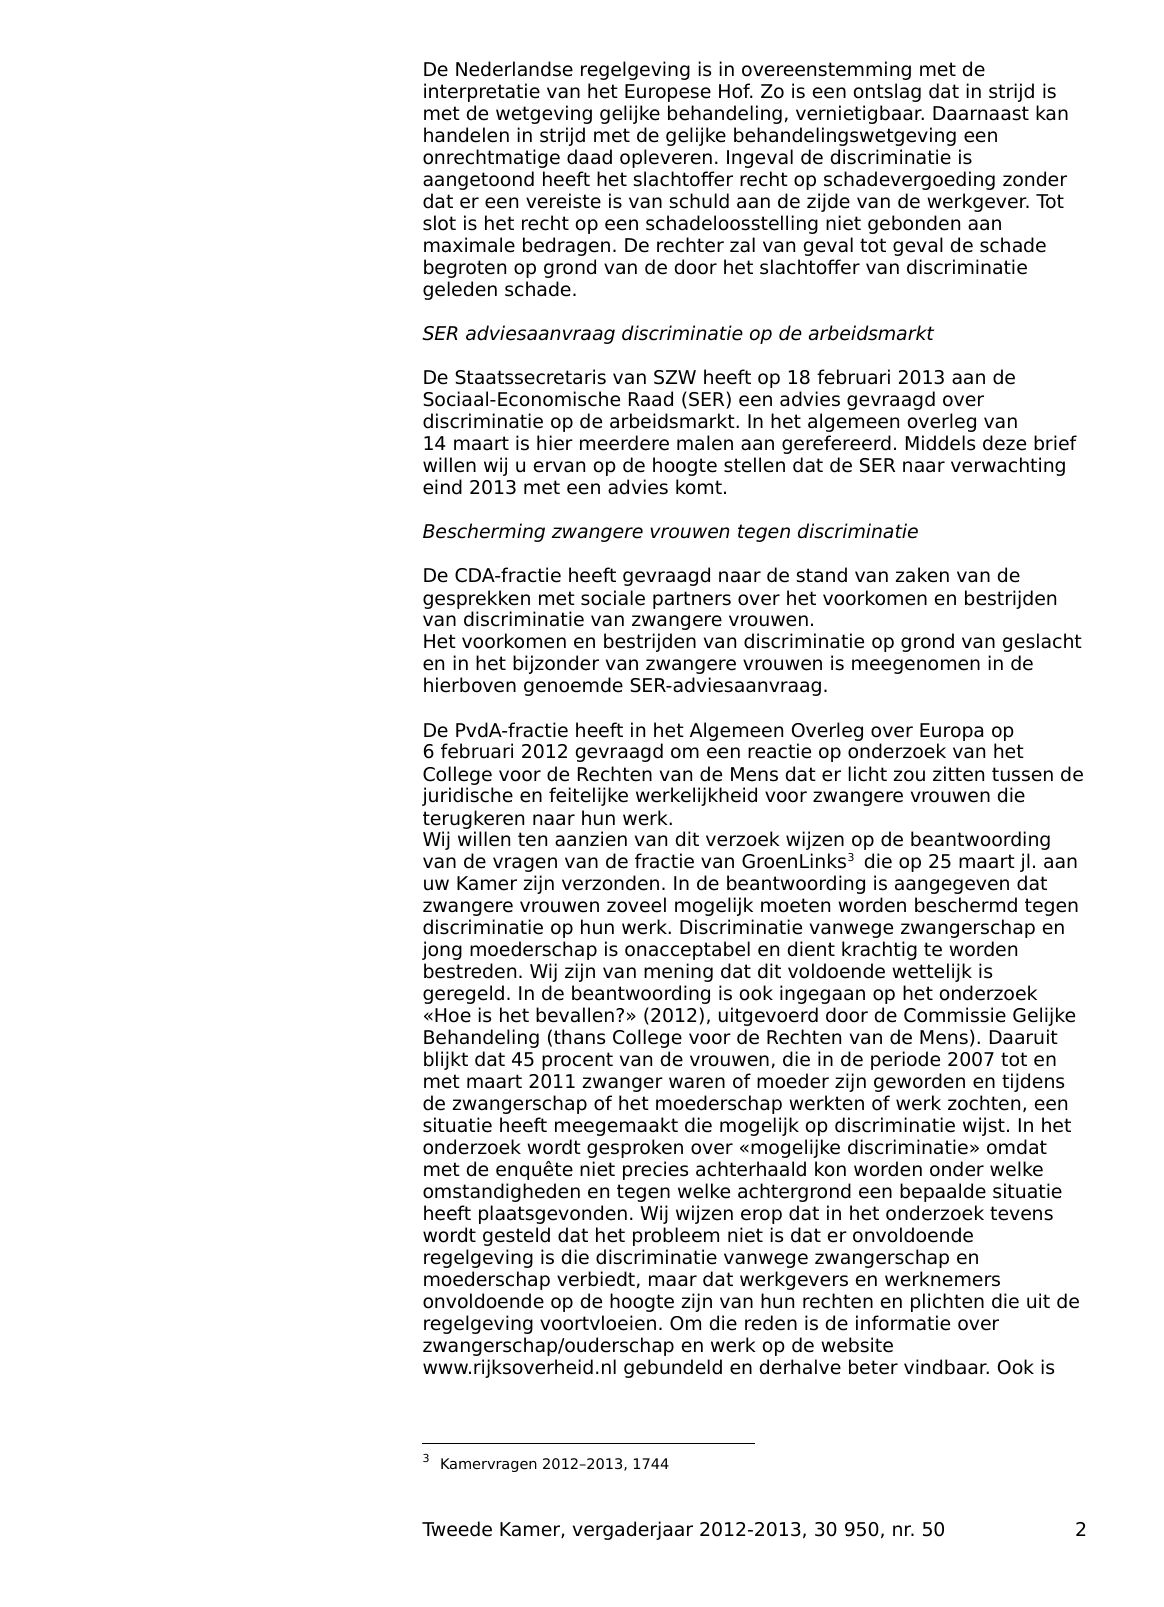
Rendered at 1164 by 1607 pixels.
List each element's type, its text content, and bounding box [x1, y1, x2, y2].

text De PvdA-fractie heeft in het Algemeen Overleg over Europa op 6 februari 2012 gevraagd om een reactie op onderzoek van het College voor de Rechten van de Mens dat er licht zou zitten tussen de juridische en feitelijke werkelijkheid voor zwangere vrouwen die terugkeren naar hun werk. [422, 719, 1087, 829]
text De Staatssecretaris van SZW heeft op 18 februari 2013 aan de Sociaal-Economische Raad (SER) een advies gevraagd over discriminatie op de arbeidsmarkt. In het algemeen overleg van 14 maart is hier meerdere malen aan gerefereerd. Middels deze brief willen wij u ervan op de hoogte stellen dat de SER naar verwachting eind 2013 met een advies komt. [422, 367, 1087, 499]
text Kamervragen 2012–2013, 1744 [422, 1452, 1087, 1474]
text De CDA-fractie heeft gevraagd naar de stand van zaken van de gesprekken met sociale partners over het voorkomen en bestrijden van discriminatie van zwangere vrouwen. [422, 565, 1087, 631]
text Wij willen ten aanzien van dit verzoek wijzen op de beantwoording van de vragen van de fractie van GroenLinks die op 25 maart jl. aan uw Kamer zijn verzonden. In de beantwoording is aangegeven dat zwangere vrouwen zoveel mogelijk moeten worden beschermd tegen discriminatie op hun werk. Discriminatie vanwege zwangerschap en jong moederschap is onacceptabel en dient krachtig te worden bestreden. Wij zijn van mening dat dit voldoende wettelijk is geregeld. In de beantwoording is ook ingegaan op het onderzoek «Hoe is het bevallen?» (2012), uitgevoerd door de Commissie Gelijke Behandeling (thans College voor de Rechten van de Mens). Daaruit blijkt dat 45 procent van de vrouwen, die in de periode 2007 tot en met maart 2011 zwanger waren of moeder zijn geworden en tijdens de zwangerschap of het moederschap werkten of werk zochten, een situatie heeft meegemaakt die mogelijk op discriminatie wijst. In het onderzoek wordt gesproken over «mogelijke discriminatie» omdat met de enquête niet precies achterhaald kon worden onder welke omstandigheden en tegen welke achtergrond een bepaalde situatie heeft plaatsgevonden. Wij wijzen erop dat in het onderzoek tevens wordt gesteld dat het probleem niet is dat er onvoldoende regelgeving is die discriminatie vanwege zwangerschap en moederschap verbiedt, maar dat werkgevers en werknemers onvoldoende op de hoogte zijn van hun rechten en plichten die uit de regelgeving voortvloeien. Om die reden is de informatie over zwangerschap/ouderschap en werk op de website www.rijksoverheid.nl gebundeld en derhalve beter vindbaar. Ook is [422, 829, 1087, 1379]
subtitle Bescherming zwangere vrouwen tegen discriminatie [422, 521, 1087, 543]
subtitle SER adviesaanvraag discriminatie op de arbeidsmarkt [422, 323, 1087, 345]
text De Nederlandse regelgeving is in overeenstemming met de interpretatie van het Europese Hof. Zo is een ontslag dat in strijd is met de wetgeving gelijke behandeling, vernietigbaar. Daarnaast kan handelen in strijd met de gelijke behandelingswetgeving een onrechtmatige daad opleveren. Ingeval de discriminatie is aangetoond heeft het slachtoffer recht op schadevergoeding zonder dat er een vereiste is van schuld aan de zijde van de werkgever. Tot slot is het recht op een schadeloosstelling niet gebonden aan maximale bedragen. De rechter zal van geval tot geval de schade begroten op grond van de door het slachtoffer van discriminatie geleden schade. [422, 59, 1087, 301]
text Het voorkomen en bestrijden van discriminatie op grond van geslacht en in het bijzonder van zwangere vrouwen is meegenomen in de hierboven genoemde SER-adviesaanvraag. [422, 631, 1087, 697]
